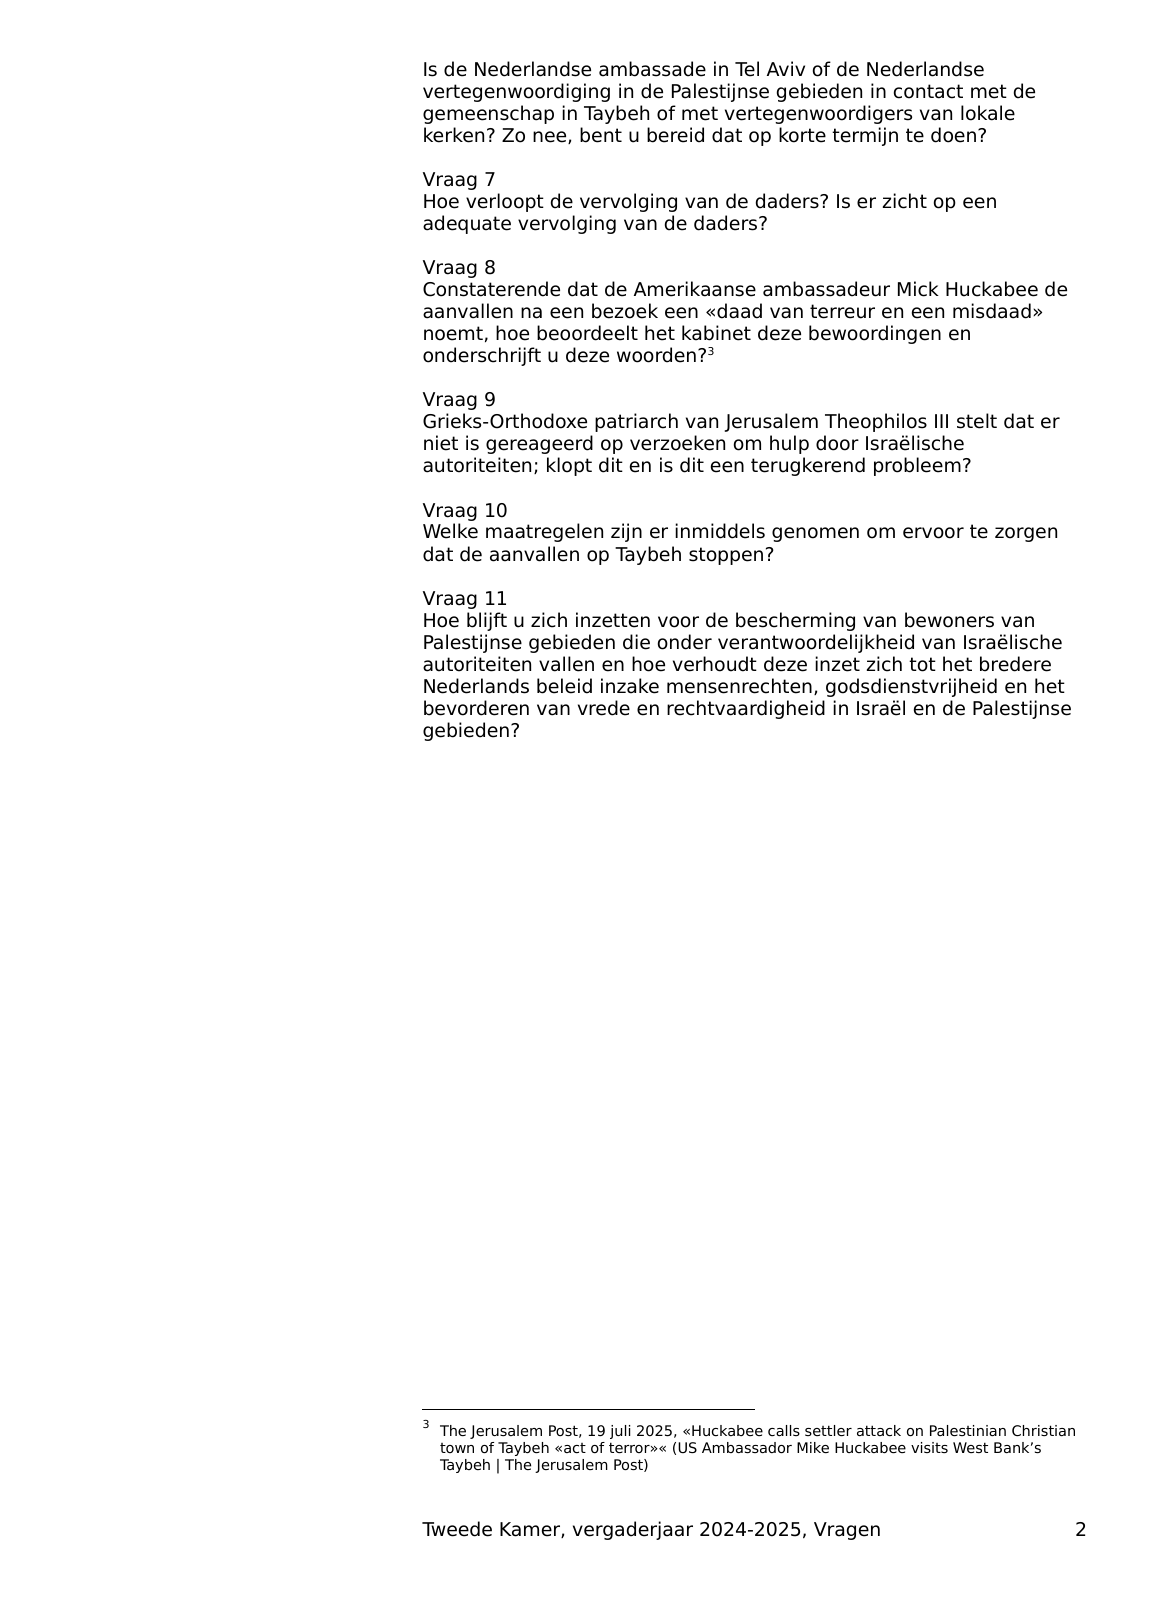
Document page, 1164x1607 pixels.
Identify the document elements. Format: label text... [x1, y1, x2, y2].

text Constaterende dat de Amerikaanse ambassadeur Mick Huckabee de aanvallen na een bezoek een «daad van terreur en een misdaad» noemt, hoe beoordeelt het kabinet deze bewoordingen en onderschrijft u deze woorden? [422, 279, 1087, 367]
text Hoe blijft u zich inzetten voor de bescherming van bewoners van Palestijnse gebieden die onder verantwoordelijkheid van Israëlische autoriteiten vallen en hoe verhoudt deze inzet zich tot het bredere Nederlands beleid inzake mensenrechten, godsdienstvrijheid en het bevorderen van vrede en rechtvaardigheid in Israël en de Palestijnse gebieden? [422, 609, 1087, 741]
text The Jerusalem Post, 19 juli 2025, «Huckabee calls settler attack on Palestinian Christian town of Taybeh «act of terror»« (US Ambassador Mike Huckabee visits West Bank’s Taybeh | The Jerusalem Post) [422, 1418, 1087, 1474]
text Vraag 11 [422, 588, 1087, 609]
text Is de Nederlandse ambassade in Tel Aviv of de Nederlandse vertegenwoordiging in de Palestijnse gebieden in contact met de gemeenschap in Taybeh of met vertegenwoordigers van lokale kerken? Zo nee, bent u bereid dat op korte termijn te doen? [422, 59, 1087, 147]
text Vraag 10 [422, 499, 1087, 521]
text Hoe verloopt de vervolging van de daders? Is er zicht op een adequate vervolging van de daders? [422, 191, 1087, 235]
text Vraag 8 [422, 257, 1087, 279]
text Vraag 9 [422, 389, 1087, 411]
text Welke maatregelen zijn er inmiddels genomen om ervoor te zorgen dat de aanvallen op Taybeh stoppen? [422, 521, 1087, 565]
text Grieks-Orthodoxe patriarch van Jerusalem Theophilos III stelt dat er niet is gereageerd op verzoeken om hulp door Israëlische autoriteiten; klopt dit en is dit een terugkerend probleem? [422, 411, 1087, 477]
text Vraag 7 [422, 169, 1087, 191]
